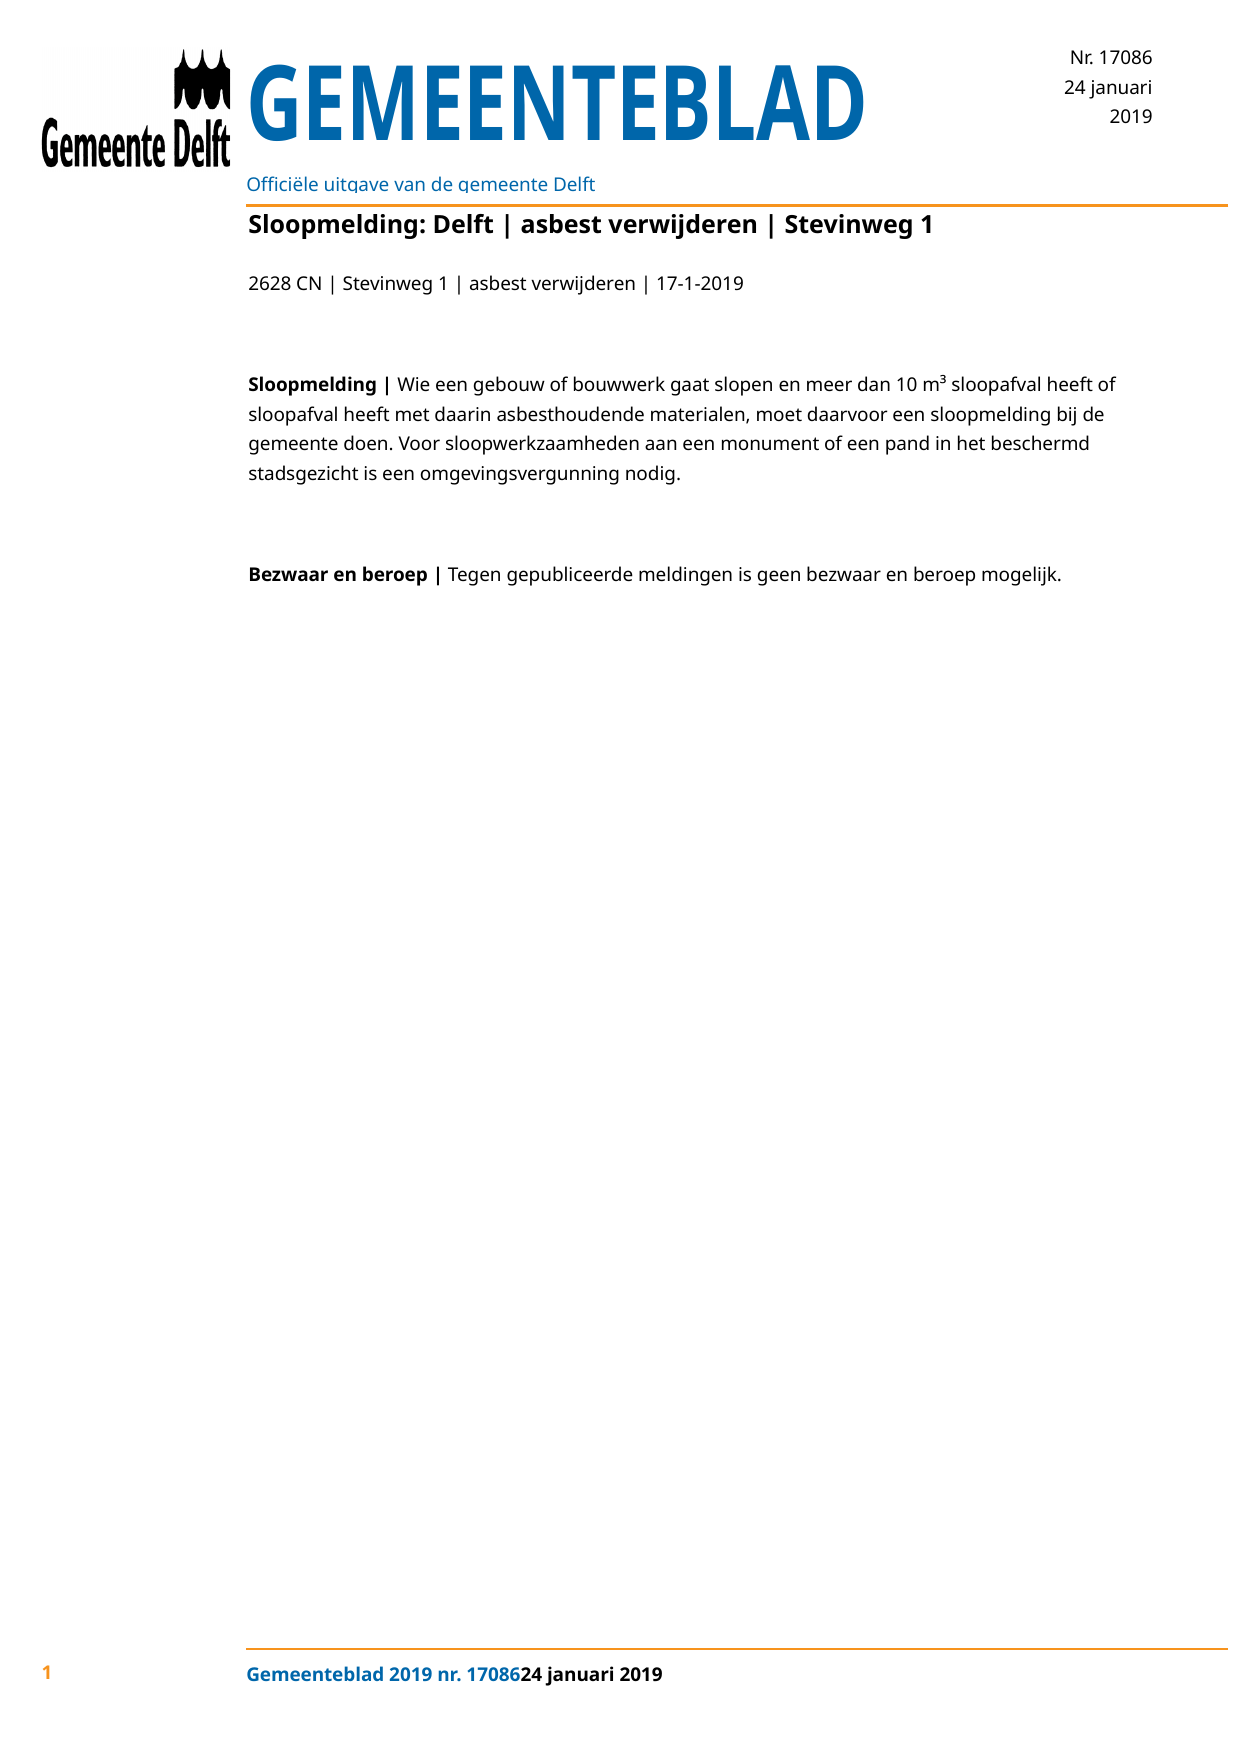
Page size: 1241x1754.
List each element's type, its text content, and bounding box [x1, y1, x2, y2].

text Sloopmelding | Wie een gebouw of bouwwerk gaat slopen en meer dan 10 m³ sloopafval heeft of sloopafval heeft met daarin asbesthoudende materialen, moet daarvoor een sloopmelding bij de gemeente doen. Voor sloopwerkzaamheden aan een monument of een pand in het beschermd stadsgezicht is een omgevingsvergunning nodig. [248, 371, 1152, 486]
text Bezwaar en beroep | Tegen gepubliceerde meldingen is geen bezwaar en beroep mogelijk. [248, 561, 1152, 586]
text 2628 CN | Stevinweg 1 | asbest verwijderen | 17-1-2019 [248, 270, 1152, 296]
text Sloopmelding: Delft | asbest verwijderen | Stevinweg 1 [248, 207, 1152, 241]
picture [41, 47, 231, 172]
